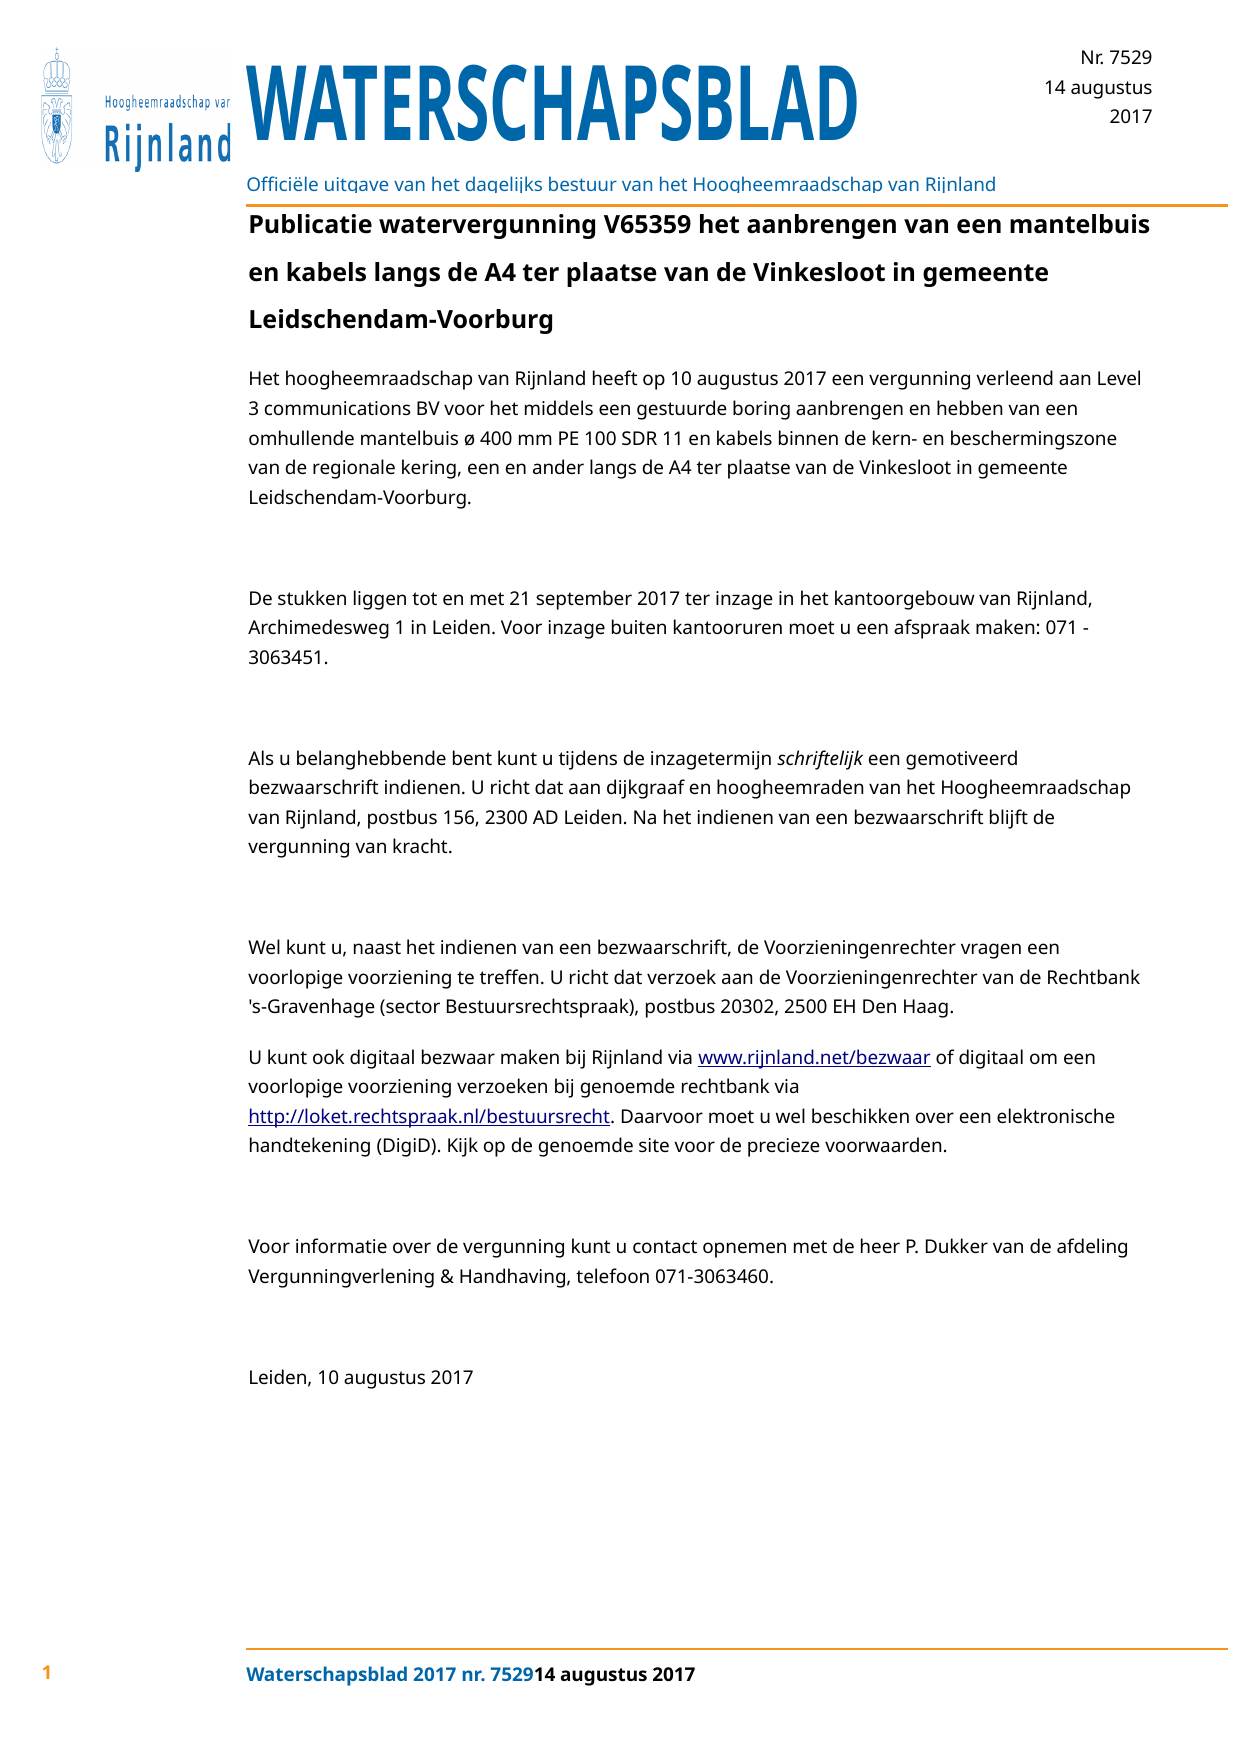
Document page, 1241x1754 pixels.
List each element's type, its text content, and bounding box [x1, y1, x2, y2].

text Het hoogheemraadschap van Rijnland heeft op 10 augustus 2017 een vergunning verleend aan Level 3 communications BV voor het middels een gestuurde boring aanbrengen en hebben van een omhullende mantelbuis ø 400 mm PE 100 SDR 11 en kabels binnen de kern- en beschermingszone van de regionale kering, een en ander langs de A4 ter plaatse van de Vinkesloot in gemeente Leidschendam-Voorburg. [248, 366, 1152, 509]
text Publicatie watervergunning V65359 het aanbrengen van een mantelbuis en kabels langs de A4 ter plaatse van de Vinkesloot in gemeente Leidschendam-Voorburg [248, 207, 1152, 336]
picture [41, 47, 231, 172]
text Als u belanghebbende bent kunt u tijdens de inzagetermijn schriftelijk een gemotiveerd bezwaarschrift indienen. U richt dat aan dijkgraaf en hoogheemraden van het Hoogheemraadschap van Rijnland, postbus 156, 2300 AD Leiden. Na het indienen van een bezwaarschrift blijft de vergunning van kracht. [248, 745, 1152, 859]
text U kunt ook digitaal bezwaar maken bij Rijnland via www.rijnland.net/bezwaar of digitaal om een voorlopige voorziening verzoeken bij genoemde rechtbank via http://loket.rechtspraak.nl/bestuursrecht. Daarvoor moet u wel beschikken over een elektronische handtekening (DigiD). Kijk op de genoemde site voor de precieze voorwaarden. [248, 1044, 1152, 1158]
text Voor informatie over de vergunning kunt u contact opnemen met de heer P. Dukker van de afdeling Vergunningverlening & Handhaving, telefoon 071-3063460. [248, 1233, 1152, 1289]
text Wel kunt u, naast het indienen van een bezwaarschrift, de Voorzieningenrechter vragen een voorlopige voorziening te treffen. U richt dat verzoek aan de Voorzieningenrechter van de Rechtbank 's-Gravenhage (sector Bestuursrechtspraak), postbus 20302, 2500 EH Den Haag. [248, 934, 1152, 1019]
text Leiden, 10 augustus 2017 [248, 1364, 1152, 1389]
text De stukken liggen tot en met 21 september 2017 ter inzage in het kantoorgebouw van Rijnland, Archimedesweg 1 in Leiden. Voor inzage buiten kantooruren moet u een afspraak maken: 071 - 3063451. [248, 585, 1152, 669]
